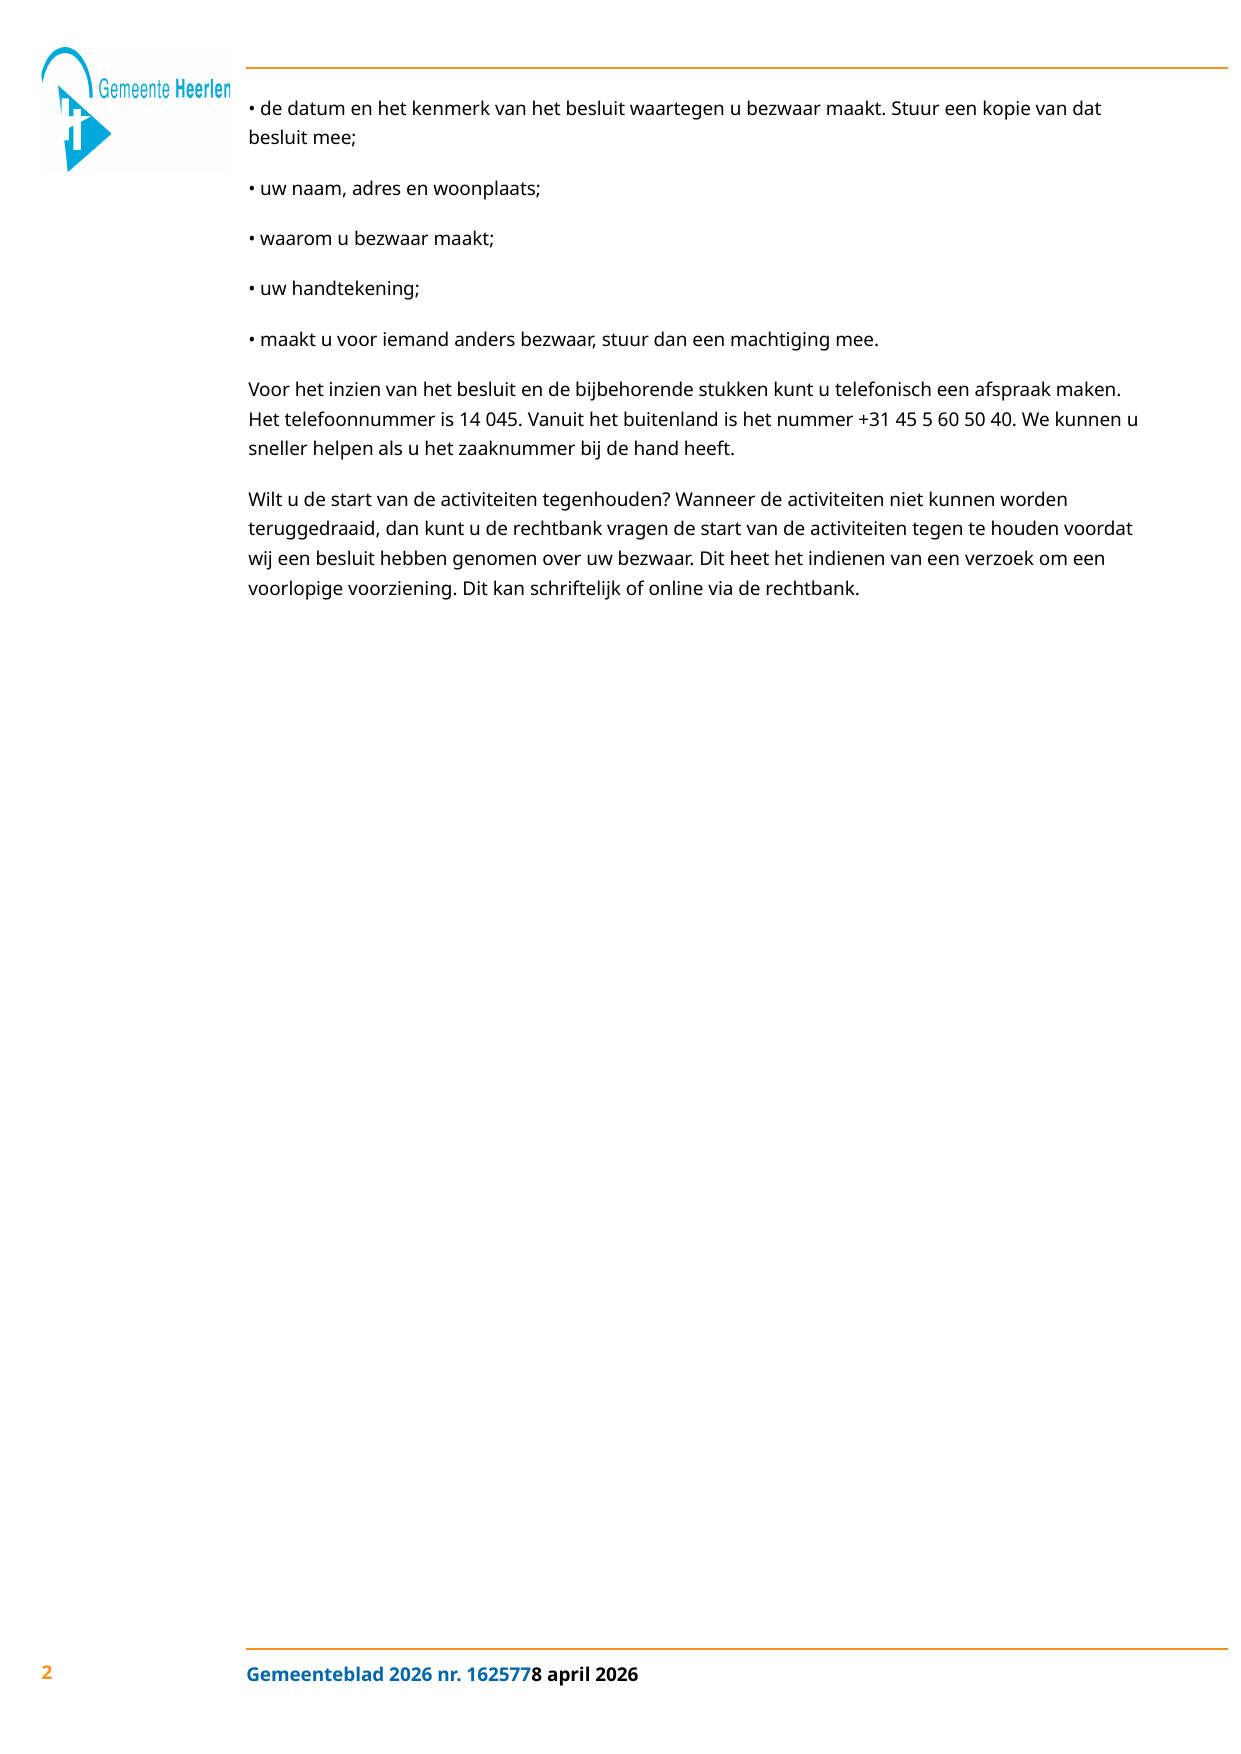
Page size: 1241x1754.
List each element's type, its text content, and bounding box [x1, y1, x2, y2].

text • de datum en het kenmerk van het besluit waartegen u bezwaar maakt. Stuur een kopie van dat besluit mee; [248, 95, 1152, 150]
picture [41, 47, 59, 70]
picture [41, 47, 231, 172]
text • maakt u voor iemand anders bezwaar, stuur dan een machtiging mee. [248, 326, 1152, 352]
text • waarom u bezwaar maakt; [248, 225, 1152, 251]
text • uw handtekening; [248, 276, 1152, 301]
text Wilt u de start van de activiteiten tegenhouden? Wanneer de activiteiten niet kunnen worden teruggedraaid, dan kunt u de rechtbank vragen de start van de activiteiten tegen te houden voordat wij een besluit hebben genomen over uw bezwaar. Dit heet het indienen van een verzoek om een voorlopige voorziening. Dit kan schriftelijk of online via de rechtbank. [248, 486, 1152, 601]
text • uw naam, adres en woonplaats; [248, 175, 1152, 201]
text Voor het inzien van het besluit en de bijbehorende stukken kunt u telefonisch een afspraak maken. Het telefoonnummer is 14 045. Vanuit het buitenland is het nummer +31 45 5 60 50 40. We kunnen u sneller helpen als u het zaaknummer bij de hand heeft. [248, 376, 1152, 461]
